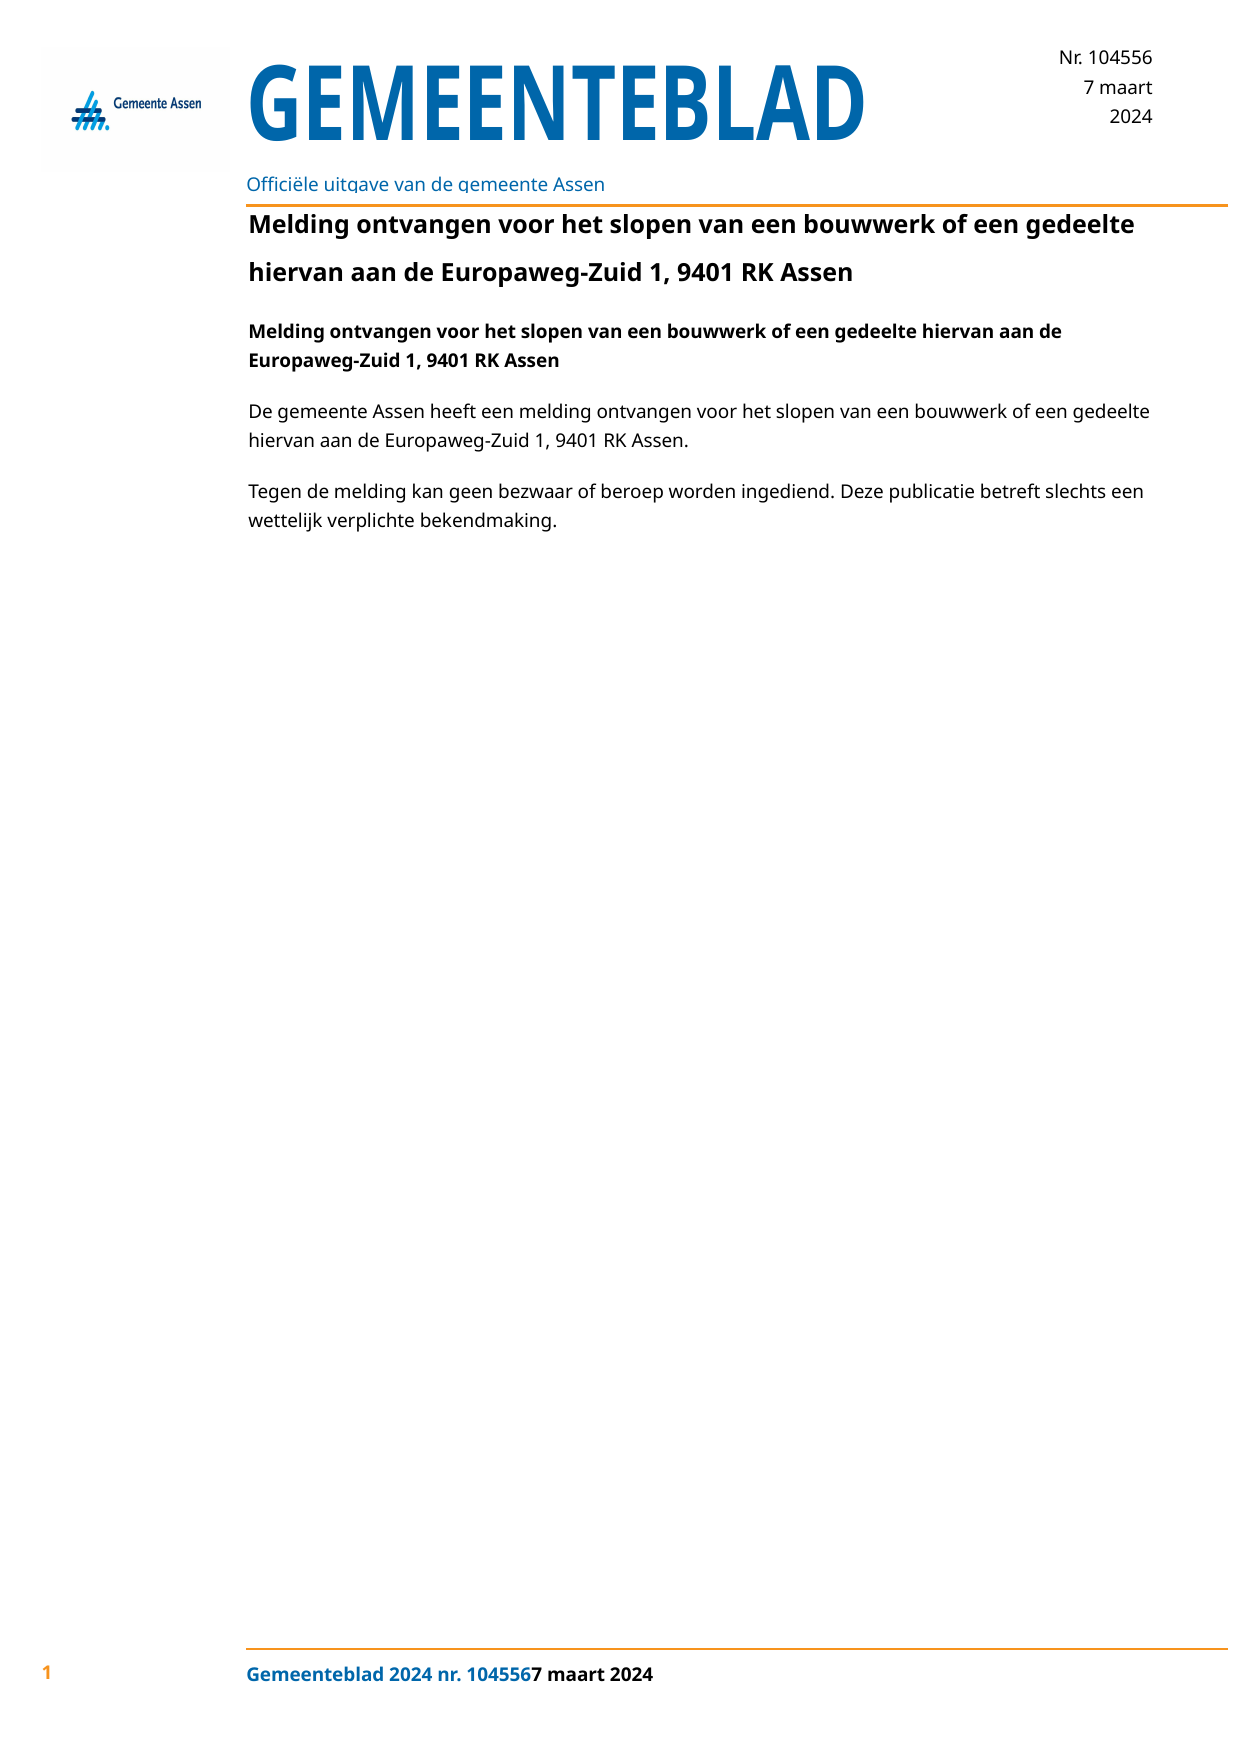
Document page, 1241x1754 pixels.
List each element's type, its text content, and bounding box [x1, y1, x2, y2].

text Tegen de melding kan geen bezwaar of beroep worden ingediend. Deze publicatie betreft slechts een wettelijk verplichte bekendmaking. [248, 478, 1152, 533]
text De gemeente Assen heeft een melding ontvangen voor het slopen van een bouwwerk of een gedeelte hiervan aan de Europaweg-Zuid 1, 9401 RK Assen. [248, 398, 1152, 453]
text Melding ontvangen voor het slopen van een bouwwerk of een gedeelte hiervan aan de Europaweg-Zuid 1, 9401 RK Assen [248, 207, 1152, 288]
picture [41, 47, 231, 172]
text Melding ontvangen voor het slopen van een bouwwerk of een gedeelte hiervan aan de Europaweg-Zuid 1, 9401 RK Assen [248, 318, 1152, 373]
